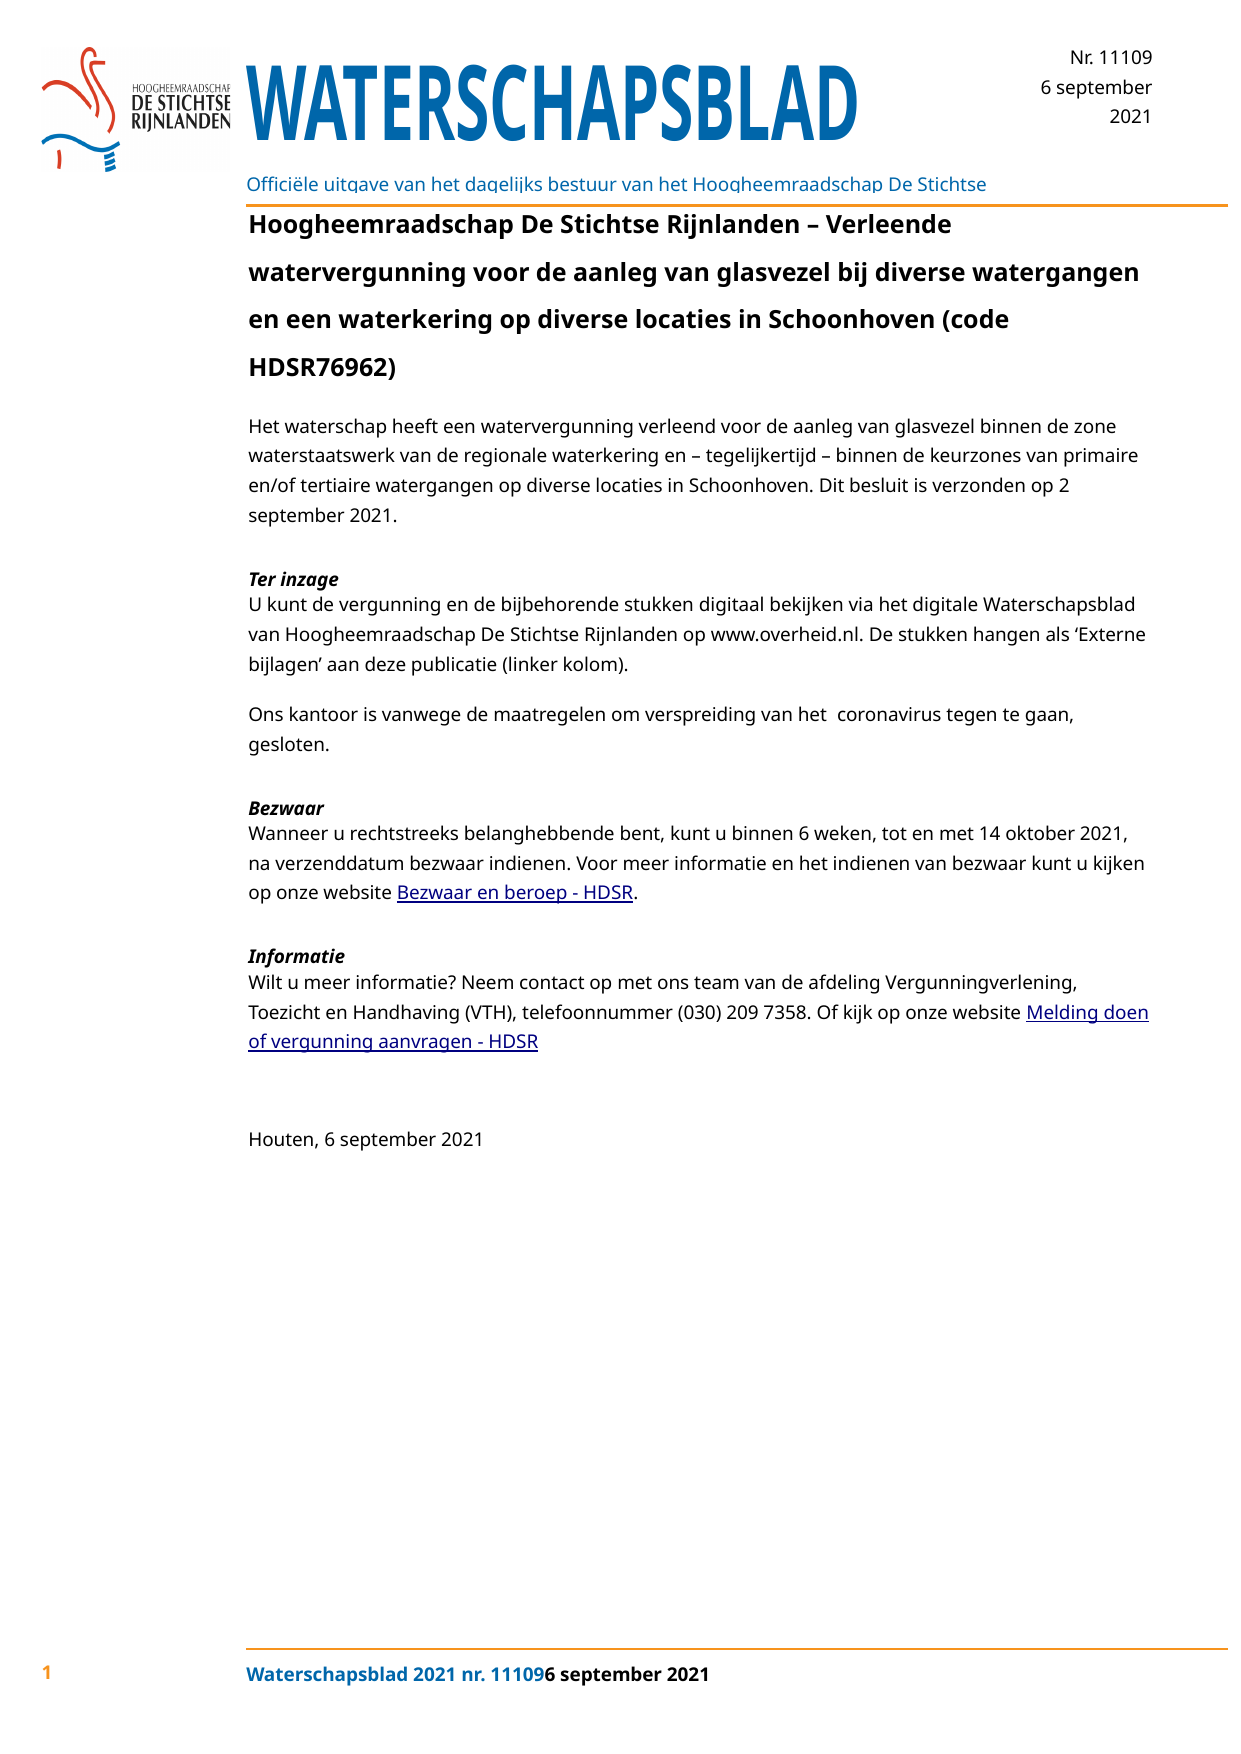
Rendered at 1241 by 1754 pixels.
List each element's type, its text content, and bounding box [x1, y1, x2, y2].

text Het waterschap heeft een watervergunning verleend voor de aanleg van glasvezel binnen de zone waterstaatswerk van de regionale waterkering en – tegelijkertijd – binnen de keurzones van primaire en/of tertiaire watergangen op diverse locaties in Schoonhoven. Dit besluit is verzonden op 2 september 2021. [248, 413, 1152, 528]
text Informatie [248, 943, 1152, 969]
text Wanneer u rechtstreeks belanghebbende bent, kunt u binnen 6 weken, tot en met 14 oktober 2021, na verzenddatum bezwaar indienen. Voor meer informatie en het indienen van bezwaar kunt u kijken op onze website Bezwaar en beroep - HDSR. [248, 820, 1152, 905]
text U kunt de vergunning en de bijbehorende stukken digitaal bekijken via het digitale Waterschapsblad van Hoogheemraadschap De Stichtse Rijnlanden op www.overheid.nl. De stukken hangen als ‘Externe bijlagen’ aan deze publicatie (linker kolom). [248, 592, 1152, 676]
text Hoogheemraadschap De Stichtse Rijnlanden – Verleende watervergunning voor de aanleg van glasvezel bij diverse watergangen en een waterkering op diverse locaties in Schoonhoven (code HDSR76962) [248, 207, 1152, 384]
text Wilt u meer informatie? Neem contact op met ons team van de afdeling Vergunningverlening, Toezicht en Handhaving (VTH), telefoonnummer (030) 209 7358. Of kijk op onze website Melding doen of vergunning aanvragen - HDSR [248, 969, 1152, 1054]
text Ons kantoor is vanwege de maatregelen om verspreiding van het coronavirus tegen te gaan, gesloten. [248, 701, 1152, 756]
text Houten, 6 september 2021 [248, 1127, 1152, 1152]
text Ter inzage [248, 566, 1152, 592]
text Bezwaar [248, 795, 1152, 820]
picture [41, 47, 231, 172]
